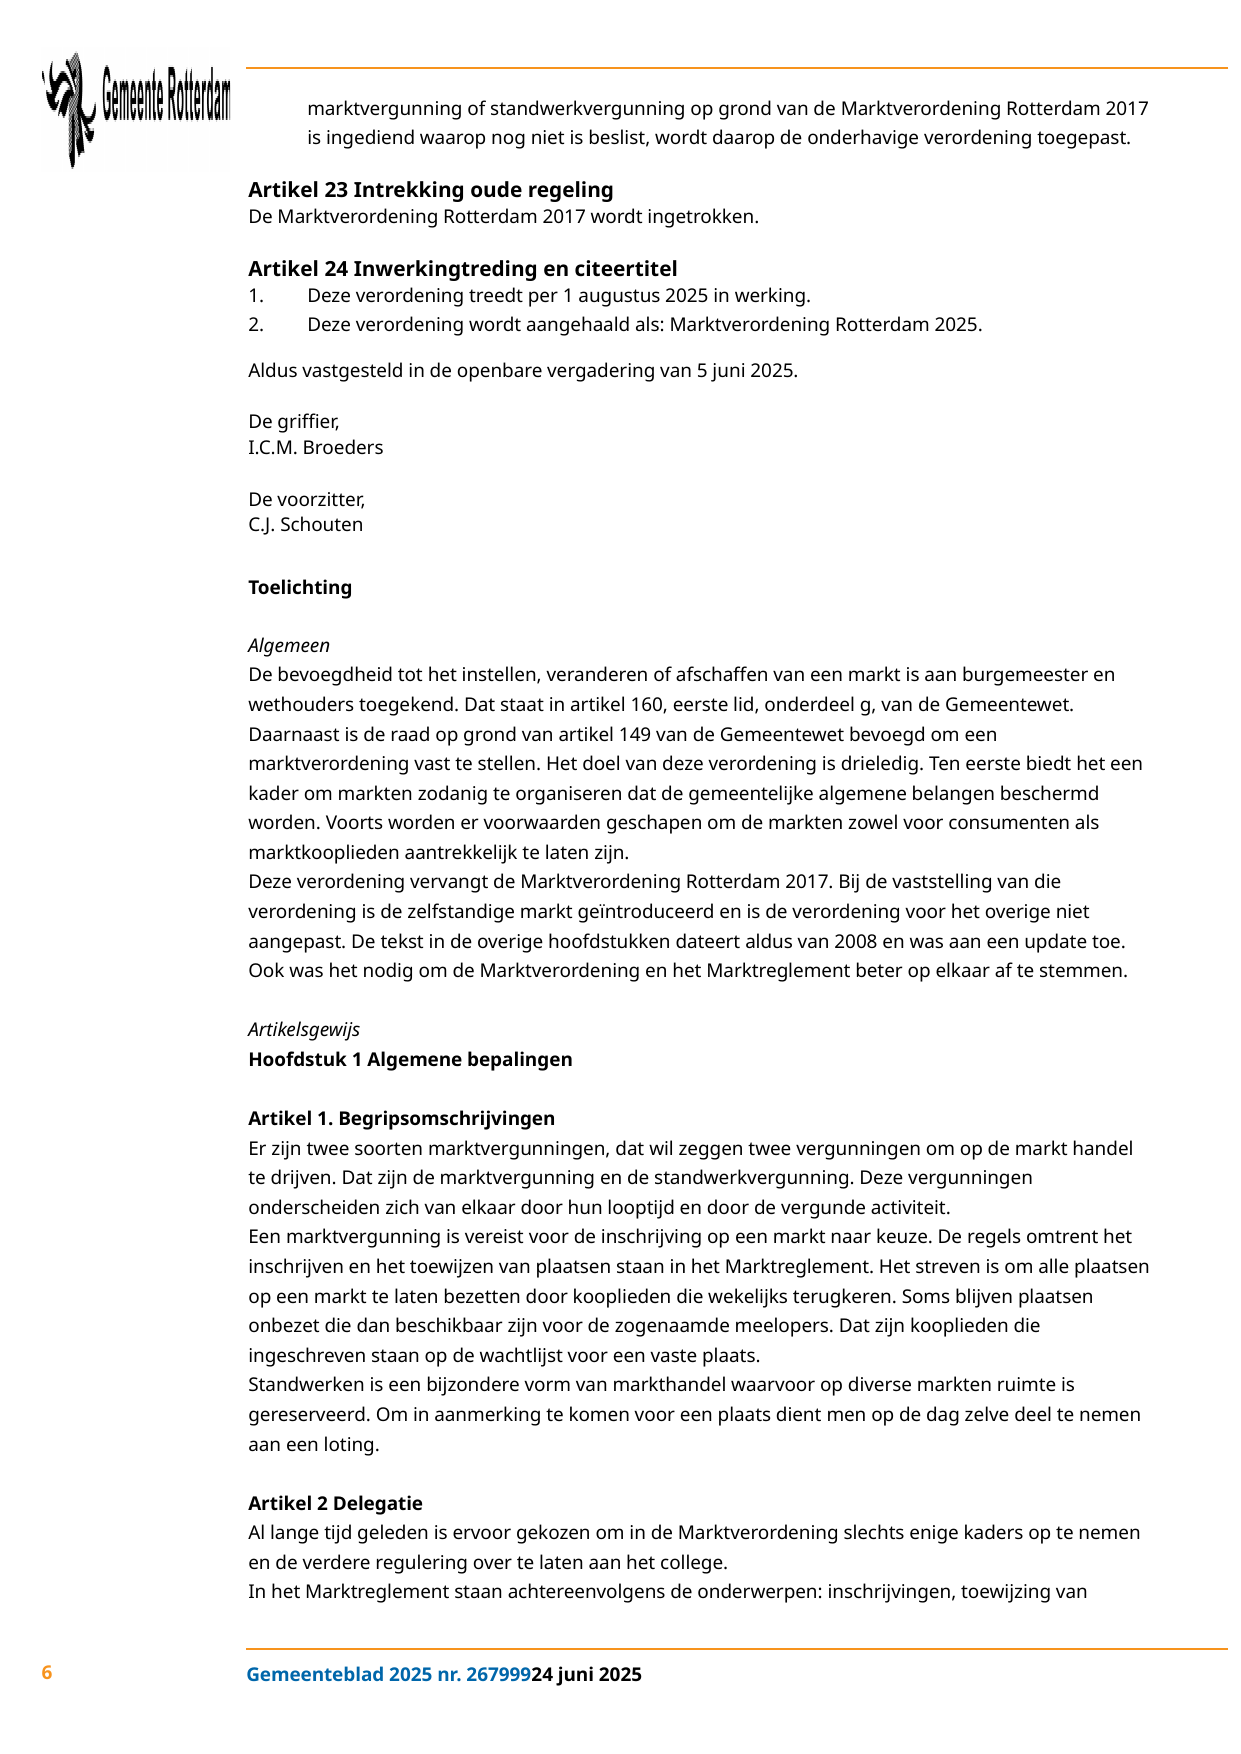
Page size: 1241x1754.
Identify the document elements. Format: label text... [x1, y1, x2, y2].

text Algemeen [248, 632, 1152, 658]
text Hoofdstuk 1 Algemene bepalingen [248, 1046, 1152, 1072]
text Deze verordening vervangt de Marktverordening Rotterdam 2017. Bij de vaststelling van die verordening is de zelfstandige markt geïntroduceerd en is de verordening voor het overige niet aangepast. De tekst in de overige hoofdstukken dateert aldus van 2008 en was aan een update toe. Ook was het nodig om de Marktverordening en het Marktreglement beter op elkaar af te stemmen. [248, 869, 1152, 983]
text Aldus vastgesteld in de openbare vergadering van 5 juni 2025. [248, 357, 1152, 383]
text De griffier, [248, 409, 1152, 434]
list Deze verordening wordt aangehaald als: Marktverordening Rotterdam 2025. [248, 312, 1152, 337]
text I.C.M. Broeders [248, 434, 1152, 460]
text Artikel 2 Delegatie [248, 1490, 1152, 1516]
text Artikel 23 Intrekking oude regeling [248, 175, 1152, 203]
text De Marktverordening Rotterdam 2017 wordt ingetrokken. [248, 203, 1152, 229]
list Deze verordening treedt per 1 augustus 2025 in werking. [248, 282, 1152, 308]
text C.J. Schouten [248, 512, 1152, 537]
text Toelichting [248, 563, 1152, 603]
text In het Marktreglement staan achtereenvolgens de onderwerpen: inschrijvingen, toewijzing van [248, 1579, 1152, 1604]
text Er zijn twee soorten marktvergunningen, dat wil zeggen twee vergunningen om op de markt handel te drijven. Dat zijn de marktvergunning en de standwerkvergunning. Deze vergunningen onderscheiden zich van elkaar door hun looptijd en door de vergunde activiteit. [248, 1135, 1152, 1220]
text Artikel 1. Begripsomschrijvingen [248, 1105, 1152, 1131]
text De bevoegdheid tot het instellen, veranderen of afschaffen van een markt is aan burgemeester en wethouders toegekend. Dat staat in artikel 160, eerste lid, onderdeel g, van de Gemeentewet. Daarnaast is de raad op grond van artikel 149 van de Gemeentewet bevoegd om een marktverordening vast te stellen. Het doel van deze verordening is drieledig. Ten eerste biedt het een kader om markten zodanig te organiseren dat de gemeentelijke algemene belangen beschermd worden. Voorts worden er voorwaarden geschapen om de markten zowel voor consumenten als marktkooplieden aantrekkelijk te laten zijn. [248, 662, 1152, 865]
list marktvergunning of standwerkvergunning op grond van de Marktverordening Rotterdam 2017 is ingediend waarop nog niet is beslist, wordt daarop de onderhavige verordening toegepast. [248, 95, 1152, 150]
text Al lange tijd geleden is ervoor gekozen om in de Marktverordening slechts enige kaders op te nemen en de verdere regulering over te laten aan het college. [248, 1519, 1152, 1575]
text De voorzitter, [248, 486, 1152, 512]
text Een marktvergunning is vereist voor de inschrijving op een markt naar keuze. De regels omtrent het inschrijven en het toewijzen van plaatsen staan in het Marktreglement. Het streven is om alle plaatsen op een markt te laten bezetten door kooplieden die wekelijks terugkeren. Soms blijven plaatsen onbezet die dan beschikbaar zijn voor de zogenaamde meelopers. Dat zijn kooplieden die ingeschreven staan op de wachtlijst voor een vaste plaats. [248, 1224, 1152, 1368]
text Artikel 24 Inwerkingtreding en citeertitel [248, 254, 1152, 282]
picture [41, 47, 231, 172]
text Standwerken is een bijzondere vorm van markthandel waarvoor op diverse markten ruimte is gereserveerd. Om in aanmerking te komen voor een plaats dient men op de dag zelve deel te nemen aan een loting. [248, 1372, 1152, 1456]
text Artikelsgewijs [248, 1017, 1152, 1042]
